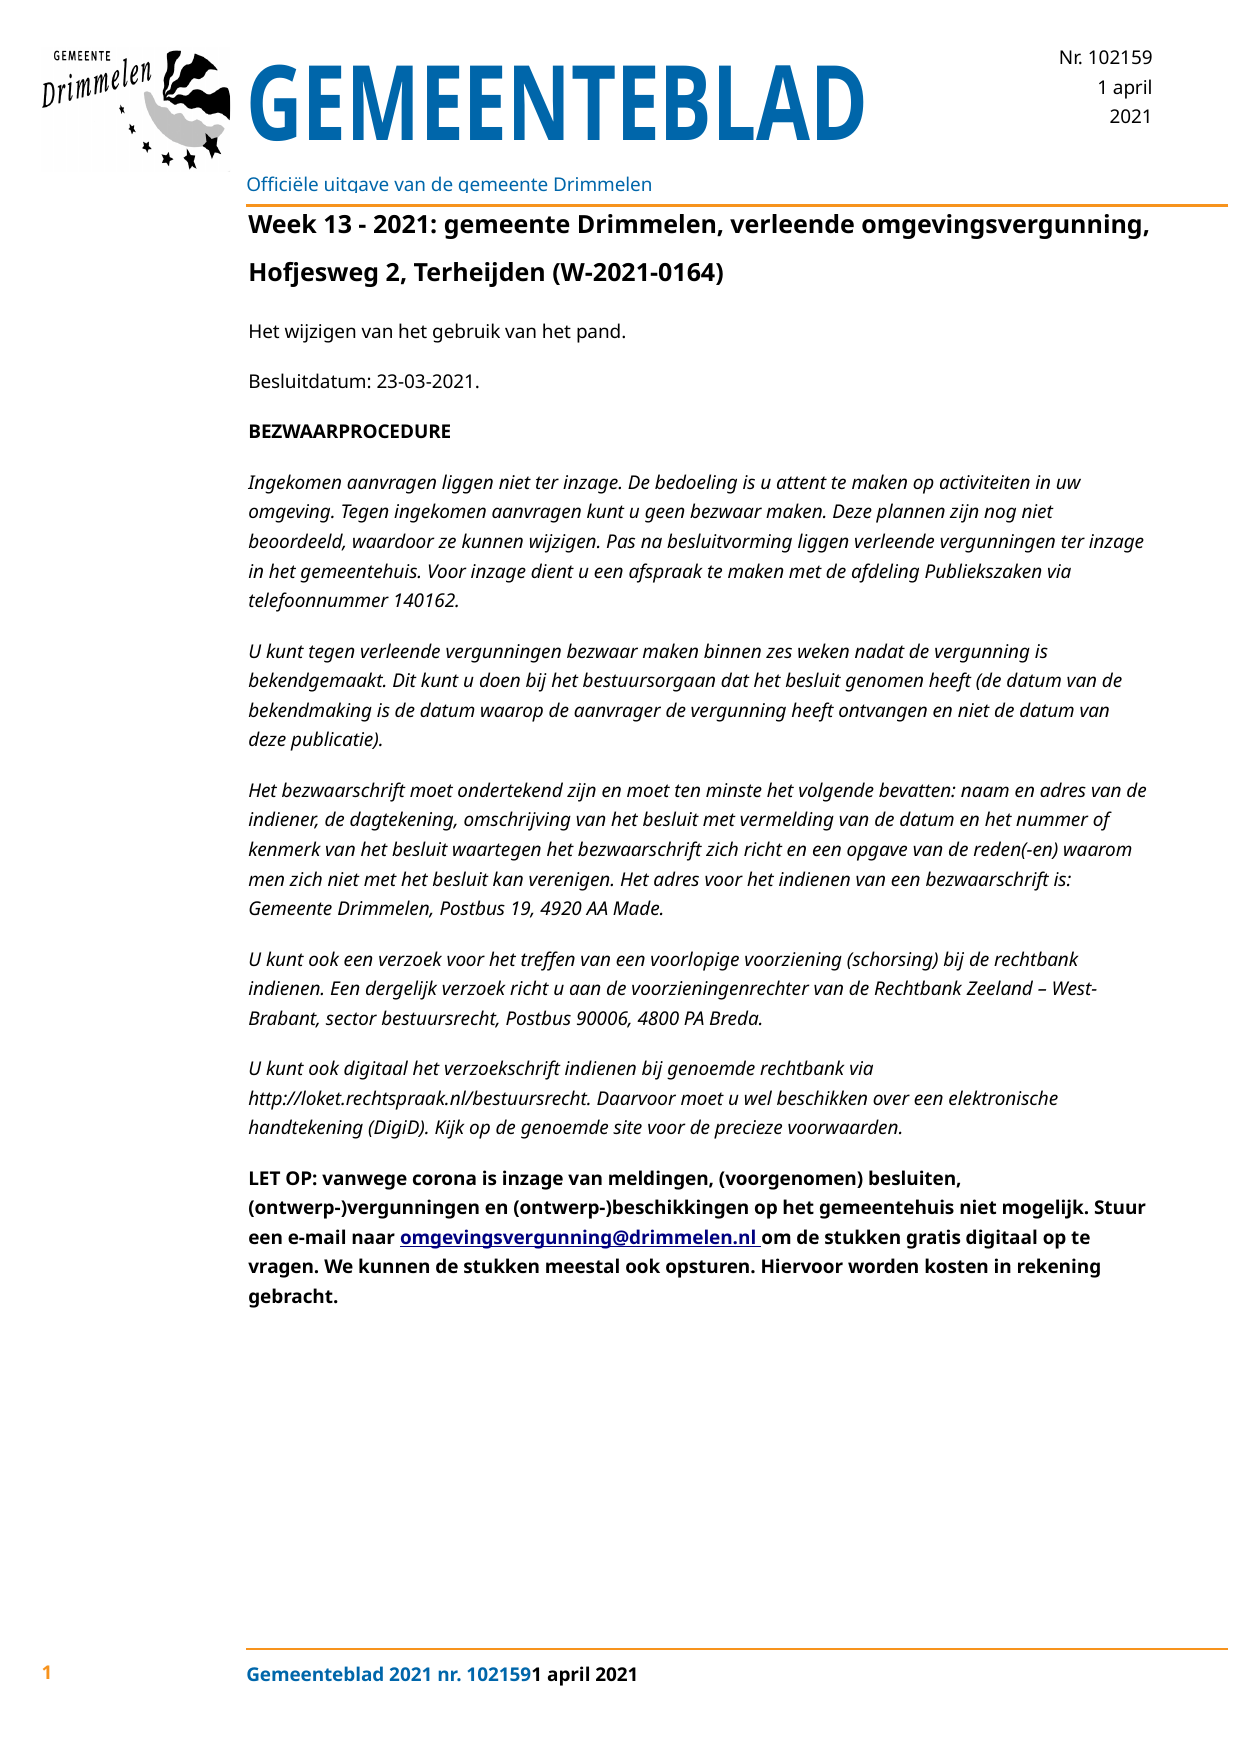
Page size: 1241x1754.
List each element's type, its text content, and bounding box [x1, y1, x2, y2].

text U kunt ook digitaal het verzoekschrift indienen bij genoemde rechtbank via http://loket.rechtspraak.nl/bestuursrecht. Daarvoor moet u wel beschikken over een elektronische handtekening (DigiD). Kijk op de genoemde site voor de precieze voorwaarden. [248, 1055, 1152, 1140]
text Ingekomen aanvragen liggen niet ter inzage. De bedoeling is u attent te maken op activiteiten in uw omgeving. Tegen ingekomen aanvragen kunt u geen bezwaar maken. Deze plannen zijn nog niet beoordeeld, waardoor ze kunnen wijzigen. Pas na besluitvorming liggen verleende vergunningen ter inzage in het gemeentehuis. Voor inzage dient u een afspraak te maken met de afdeling Publiekszaken via telefoonnummer 140162. [248, 469, 1152, 613]
text Week 13 - 2021: gemeente Drimmelen, verleende omgevingsvergunning, Hofjesweg 2, Terheijden (W-2021-0164) [248, 207, 1152, 288]
text BEZWAARPROCEDURE [248, 419, 1152, 444]
text U kunt ook een verzoek voor het treffen van een voorlopige voorziening (schorsing) bij de rechtbank indienen. Een dergelijk verzoek richt u aan de voorzieningenrechter van de Rechtbank Zeeland – West-Brabant, sector bestuursrecht, Postbus 90006, 4800 PA Breda. [248, 946, 1152, 1031]
text Het bezwaarschrift moet ondertekend zijn en moet ten minste het volgende bevatten: naam en adres van de indiener, de dagtekening, omschrijving van het besluit met vermelding van de datum en het nummer of kenmerk van het besluit waartegen het bezwaarschrift zich richt en een opgave van de reden(-en) waarom men zich niet met het besluit kan verenigen. Het adres voor het indienen van een bezwaarschrift is: Gemeente Drimmelen, Postbus 19, 4920 AA Made. [248, 777, 1152, 921]
picture [41, 47, 231, 172]
text Besluitdatum: 23-03-2021. [248, 368, 1152, 394]
text Het wijzigen van het gebruik van het pand. [248, 318, 1152, 344]
text U kunt tegen verleende vergunningen bezwaar maken binnen zes weken nadat de vergunning is bekendgemaakt. Dit kunt u doen bij het bestuursorgaan dat het besluit genomen heeft (de datum van de bekendmaking is de datum waarop de aanvrager de vergunning heeft ontvangen en niet de datum van deze publicatie). [248, 638, 1152, 752]
text LET OP: vanwege corona is inzage van meldingen, (voorgenomen) besluiten, (ontwerp-)vergunningen en (ontwerp-)beschikkingen op het gemeentehuis niet mogelijk. Stuur een e-mail naar omgevingsvergunning@drimmelen.nl om de stukken gratis digitaal op te vragen. We kunnen de stukken meestal ook opsturen. Hiervoor worden kosten in rekening gebracht. [248, 1165, 1152, 1309]
